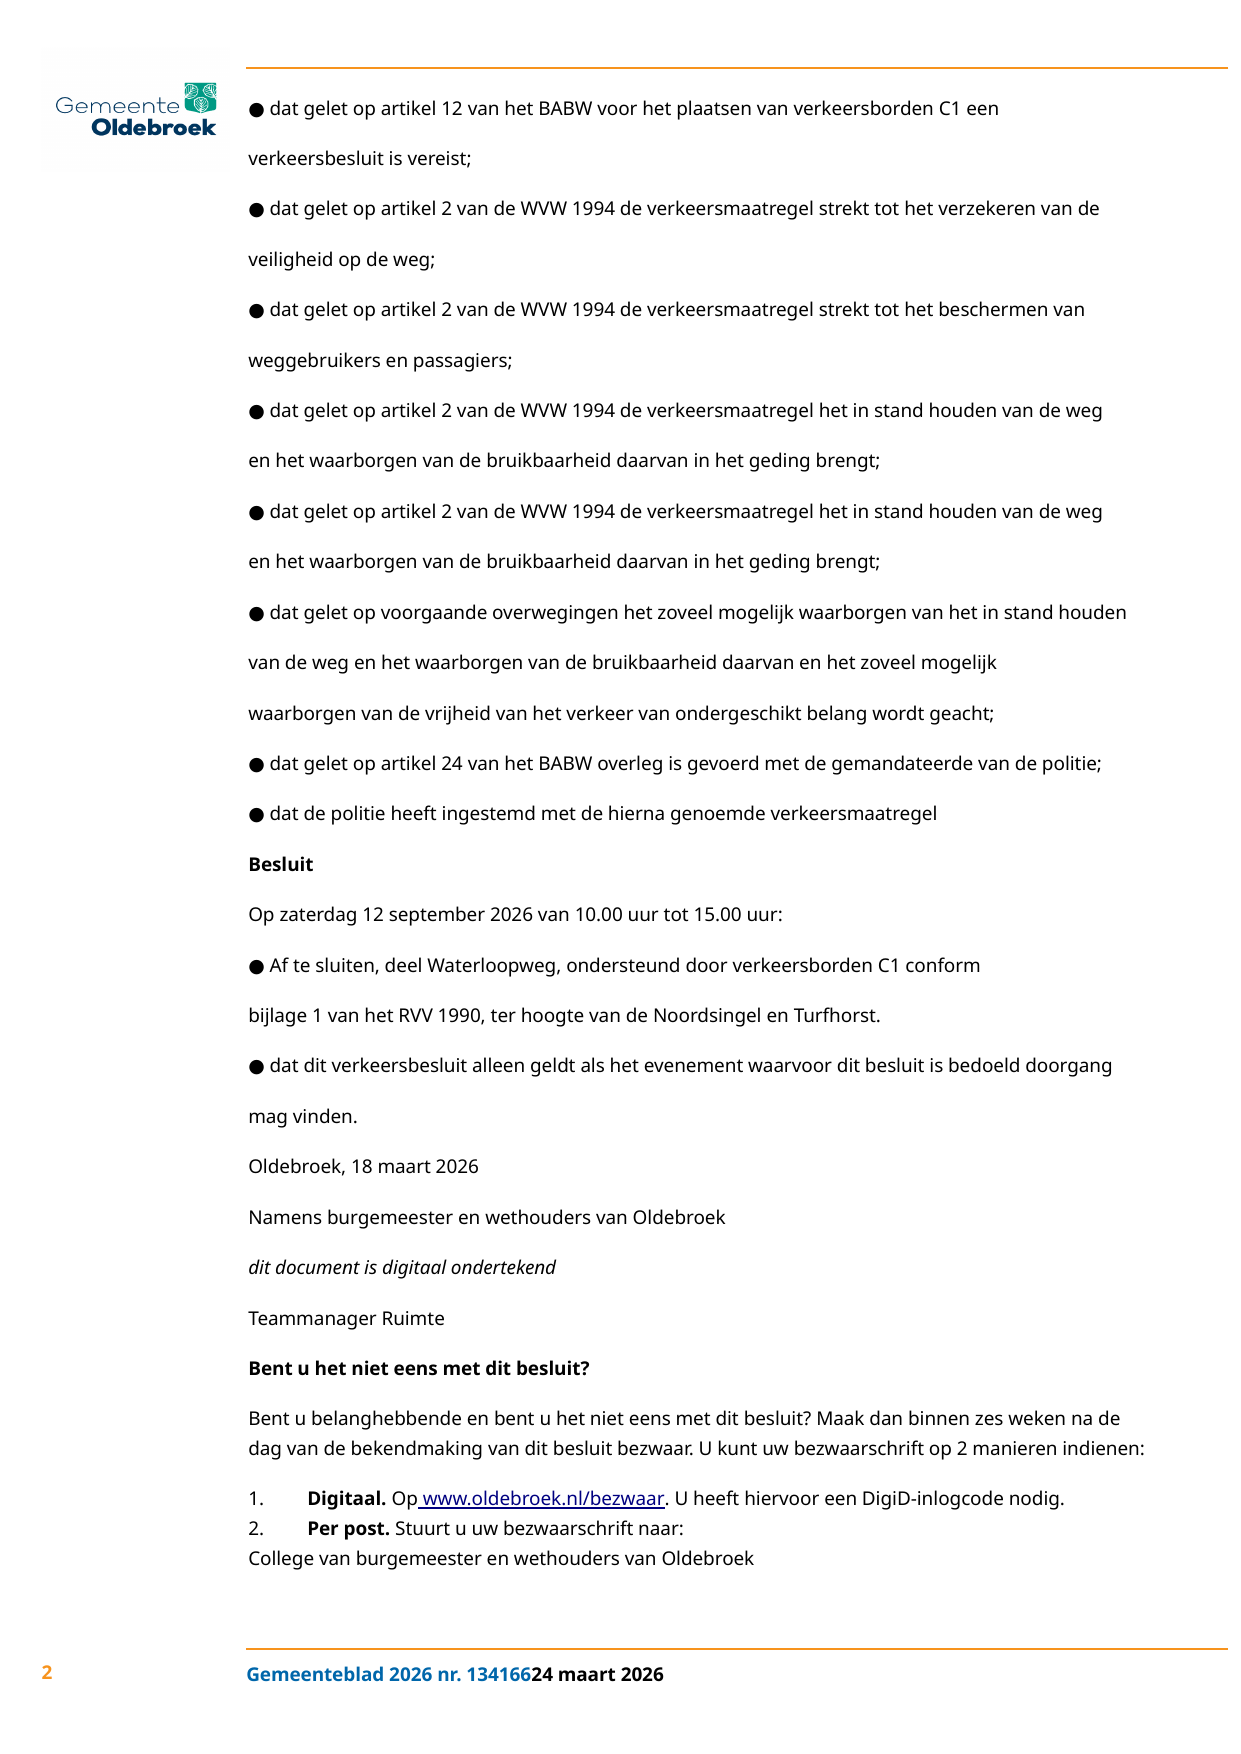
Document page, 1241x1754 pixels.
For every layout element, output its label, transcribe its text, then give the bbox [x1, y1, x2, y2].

text waarborgen van de vrijheid van het verkeer van ondergeschikt belang wordt geacht; [248, 700, 1152, 726]
text ● dat gelet op artikel 2 van de WVW 1994 de verkeersmaatregel strekt tot het verzekeren van de [248, 196, 1152, 221]
text Bent u het niet eens met dit besluit? [248, 1355, 1152, 1381]
text en het waarborgen van de bruikbaarheid daarvan in het geding brengt; [248, 548, 1152, 574]
list Per post. Stuurt u uw bezwaarschrift naar: [248, 1515, 1152, 1541]
text Namens burgemeester en wethouders van Oldebroek [248, 1204, 1152, 1230]
text Besluit [248, 851, 1152, 877]
text ● dat de politie heeft ingestemd met de hierna genoemde verkeersmaatregel [248, 801, 1152, 826]
text ● dat gelet op artikel 2 van de WVW 1994 de verkeersmaatregel strekt tot het beschermen van [248, 296, 1152, 322]
text Bent u belanghebbende en bent u het niet eens met dit besluit? Maak dan binnen zes weken na de dag van de bekendmaking van dit besluit bezwaar. U kunt uw bezwaarschrift op 2 manieren indienen: [248, 1406, 1152, 1461]
text College van burgemeester en wethouders van Oldebroek [248, 1545, 1152, 1571]
text Teammanager Ruimte [248, 1305, 1152, 1331]
text Oldebroek, 18 maart 2026 [248, 1153, 1152, 1179]
text dit document is digitaal ondertekend [248, 1254, 1152, 1280]
text mag vinden. [248, 1103, 1152, 1129]
text en het waarborgen van de bruikbaarheid daarvan in het geding brengt; [248, 448, 1152, 473]
text ● dat dit verkeersbesluit alleen geldt als het evenement waarvoor dit besluit is bedoeld doorgang [248, 1053, 1152, 1078]
text verkeersbesluit is vereist; [248, 145, 1152, 171]
text Op zaterdag 12 september 2026 van 10.00 uur tot 15.00 uur: [248, 901, 1152, 927]
text ● dat gelet op artikel 12 van het BABW voor het plaatsen van verkeersborden C1 een [248, 95, 1152, 121]
list Digitaal. Op www.oldebroek.nl/bezwaar. U heeft hiervoor een DigiD-inlogcode nodig. [248, 1486, 1152, 1511]
text weggebruikers en passagiers; [248, 347, 1152, 373]
text ● dat gelet op voorgaande overwegingen het zoveel mogelijk waarborgen van het in stand houden [248, 599, 1152, 625]
picture [41, 47, 231, 172]
text ● dat gelet op artikel 24 van het BABW overleg is gevoerd met de gemandateerde van de politie; [248, 750, 1152, 776]
text van de weg en het waarborgen van de bruikbaarheid daarvan en het zoveel mogelijk [248, 649, 1152, 675]
text bijlage 1 van het RVV 1990, ter hoogte van de Noordsingel en Turfhorst. [248, 1002, 1152, 1028]
text ● dat gelet op artikel 2 van de WVW 1994 de verkeersmaatregel het in stand houden van de weg [248, 498, 1152, 524]
text veiligheid op de weg; [248, 246, 1152, 272]
text ● Af te sluiten, deel Waterloopweg, ondersteund door verkeersborden C1 conform [248, 952, 1152, 978]
text ● dat gelet op artikel 2 van de WVW 1994 de verkeersmaatregel het in stand houden van de weg [248, 397, 1152, 423]
